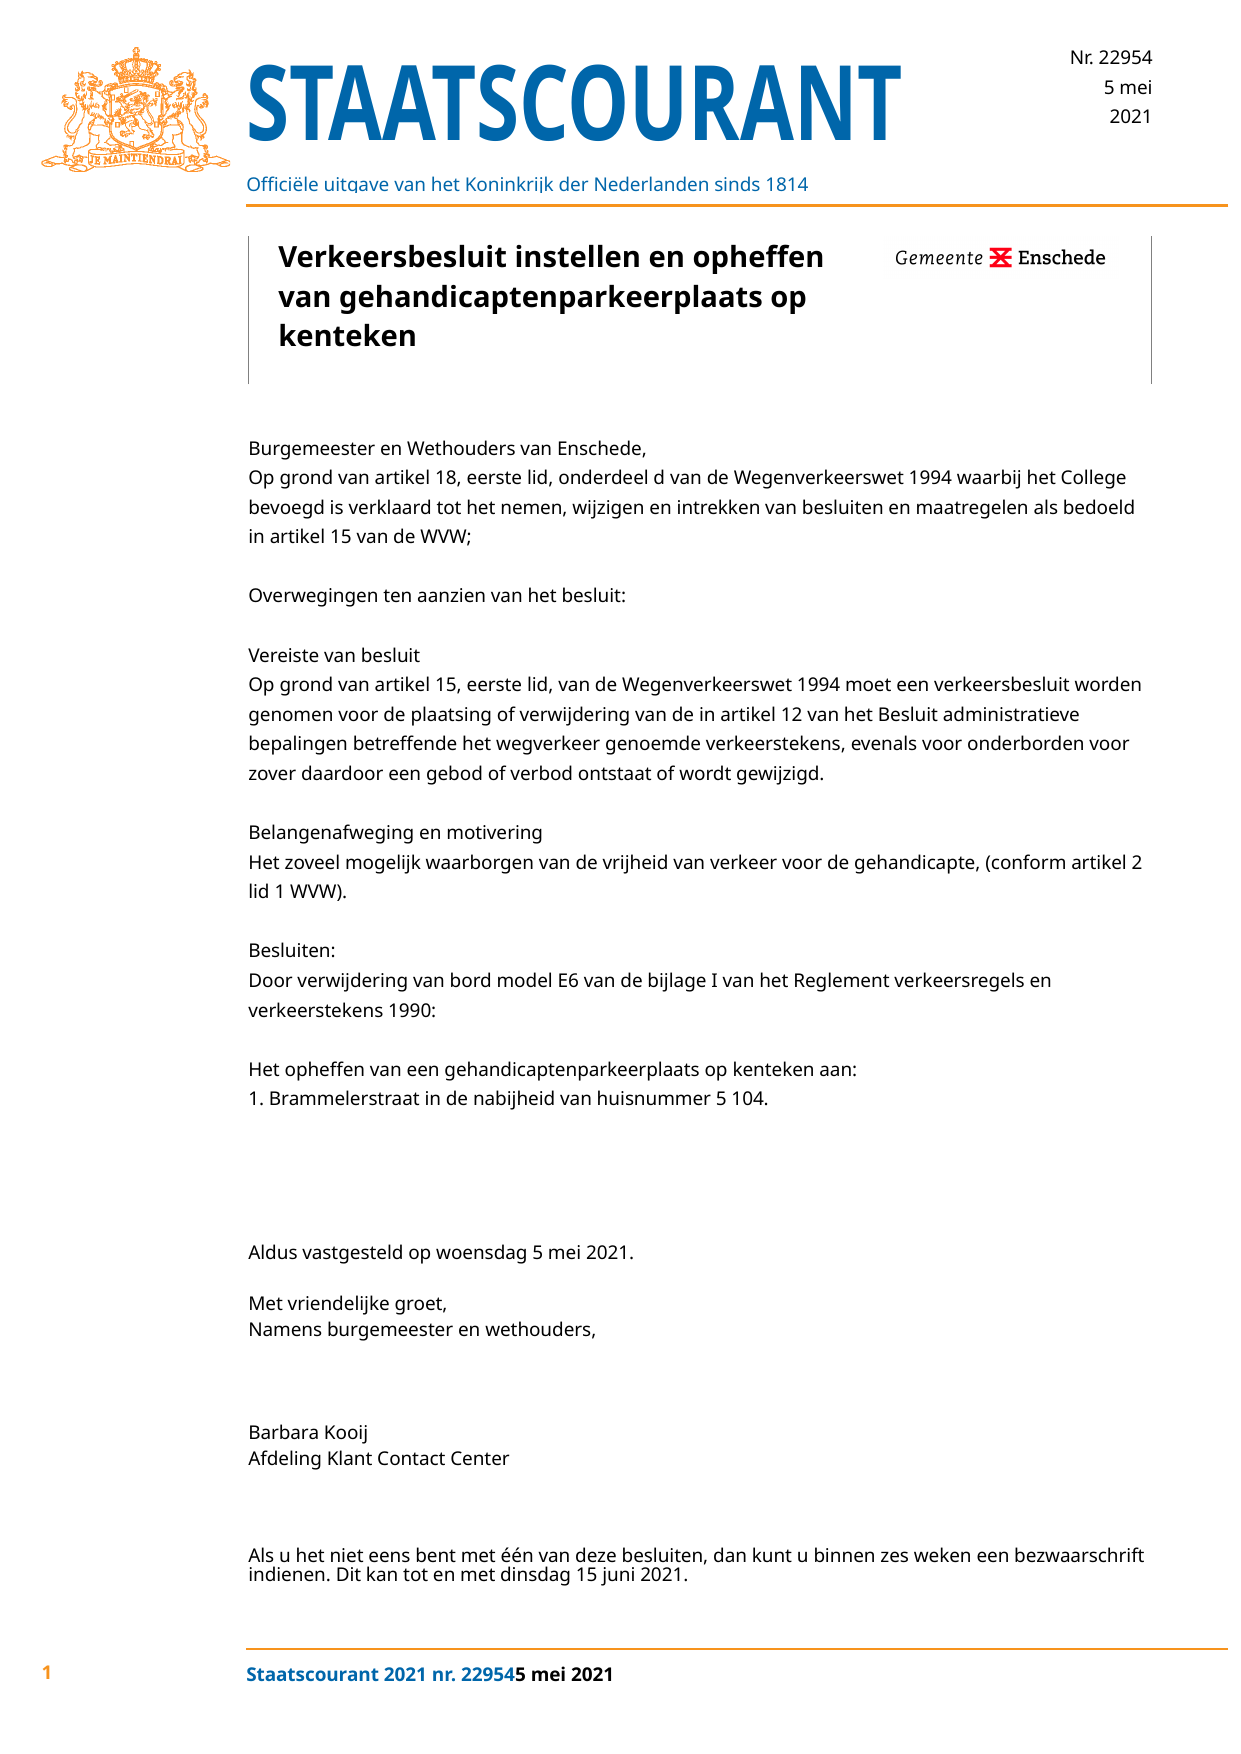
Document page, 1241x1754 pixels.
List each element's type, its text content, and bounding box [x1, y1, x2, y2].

table_header Verkeersbesluit instellen en opheffen van gehandicaptenparkeerplaats op kenteken [249, 236, 850, 384]
picture [41, 47, 231, 172]
text Overwegingen ten aanzien van het besluit: [248, 583, 1152, 608]
text Op grond van artikel 18, eerste lid, onderdeel d van de Wegenverkeerswet 1994 waarbij het College bevoegd is verklaard tot het nemen, wijzigen en intrekken van besluiten en maatregelen als bedoeld in artikel 15 van de WVW; [248, 464, 1152, 549]
text Namens burgemeester en wethouders, [248, 1316, 1152, 1342]
text Als u het niet eens bent met één van deze besluiten, dan kunt u binnen zes weken een bezwaarschrift indienen. Dit kan tot en met dinsdag 15 juni 2021. [248, 1547, 1152, 1586]
text Burgemeester en Wethouders van Enschede, [248, 435, 1152, 460]
text Met vriendelijke groet, [248, 1291, 1152, 1316]
text 1. Brammelerstraat in de nabijheid van huisnummer 5 104. [248, 1086, 1152, 1111]
text Aldus vastgesteld op woensdag 5 mei 2021. [248, 1239, 1152, 1265]
text Het opheffen van een gehandicaptenparkeerplaats op kenteken aan: [248, 1056, 1152, 1082]
table_header [850, 236, 1151, 384]
text Vereiste van besluit [248, 642, 1152, 667]
text Barbara Kooij [248, 1419, 1152, 1445]
text Door verwijdering van bord model E6 van de bijlage I van het Reglement verkeersregels en verkeerstekens 1990: [248, 967, 1152, 1022]
text Belangenafweging en motivering [248, 819, 1152, 845]
text Afdeling Klant Contact Center [248, 1445, 1152, 1471]
text Het zoveel mogelijk waarborgen van de vrijheid van verkeer voor de gehandicapte, (conform artikel 2 lid 1 WVW). [248, 849, 1152, 904]
text Besluiten: [248, 938, 1152, 963]
picture [882, 236, 1119, 279]
text Op grond van artikel 15, eerste lid, van de Wegenverkeerswet 1994 moet een verkeersbesluit worden genomen voor de plaatsing of verwijdering van de in artikel 12 van het Besluit administratieve bepalingen betreffende het wegverkeer genoemde verkeerstekens, evenals voor onderborden voor zover daardoor een gebod of verbod ontstaat of wordt gewijzigd. [248, 671, 1152, 786]
